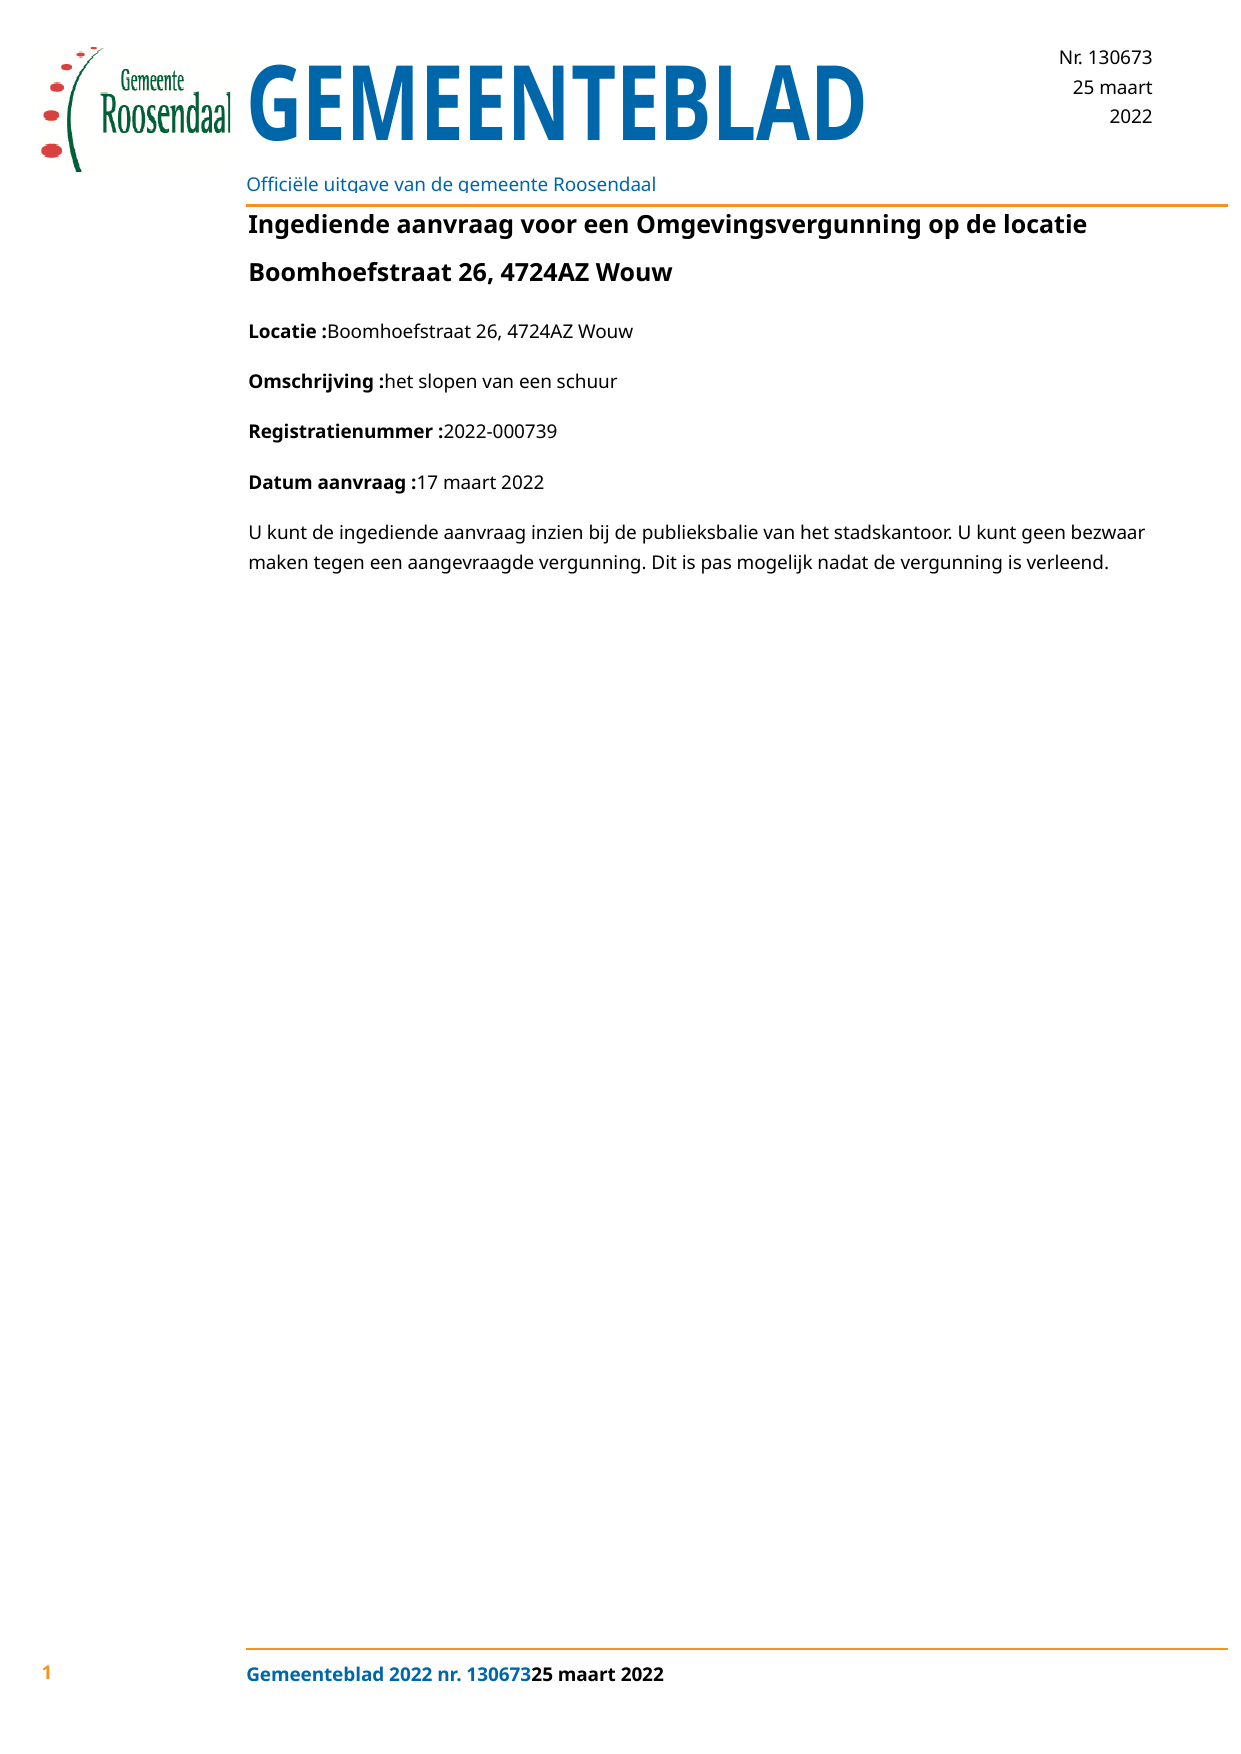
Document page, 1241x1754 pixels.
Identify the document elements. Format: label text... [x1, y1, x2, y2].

text U kunt de ingediende aanvraag inzien bij de publieksbalie van het stadskantoor. U kunt geen bezwaar maken tegen een aangevraagde vergunning. Dit is pas mogelijk nadat de vergunning is verleend. [248, 519, 1152, 575]
text Registratienummer :2022-000739 [248, 419, 1152, 444]
text Datum aanvraag :17 maart 2022 [248, 469, 1152, 495]
text Ingediende aanvraag voor een Omgevingsvergunning op de locatie Boomhoefstraat 26, 4724AZ Wouw [248, 207, 1152, 288]
text Omschrijving :het slopen van een schuur [248, 368, 1152, 394]
picture [41, 47, 231, 172]
text Locatie :Boomhoefstraat 26, 4724AZ Wouw [248, 318, 1152, 344]
